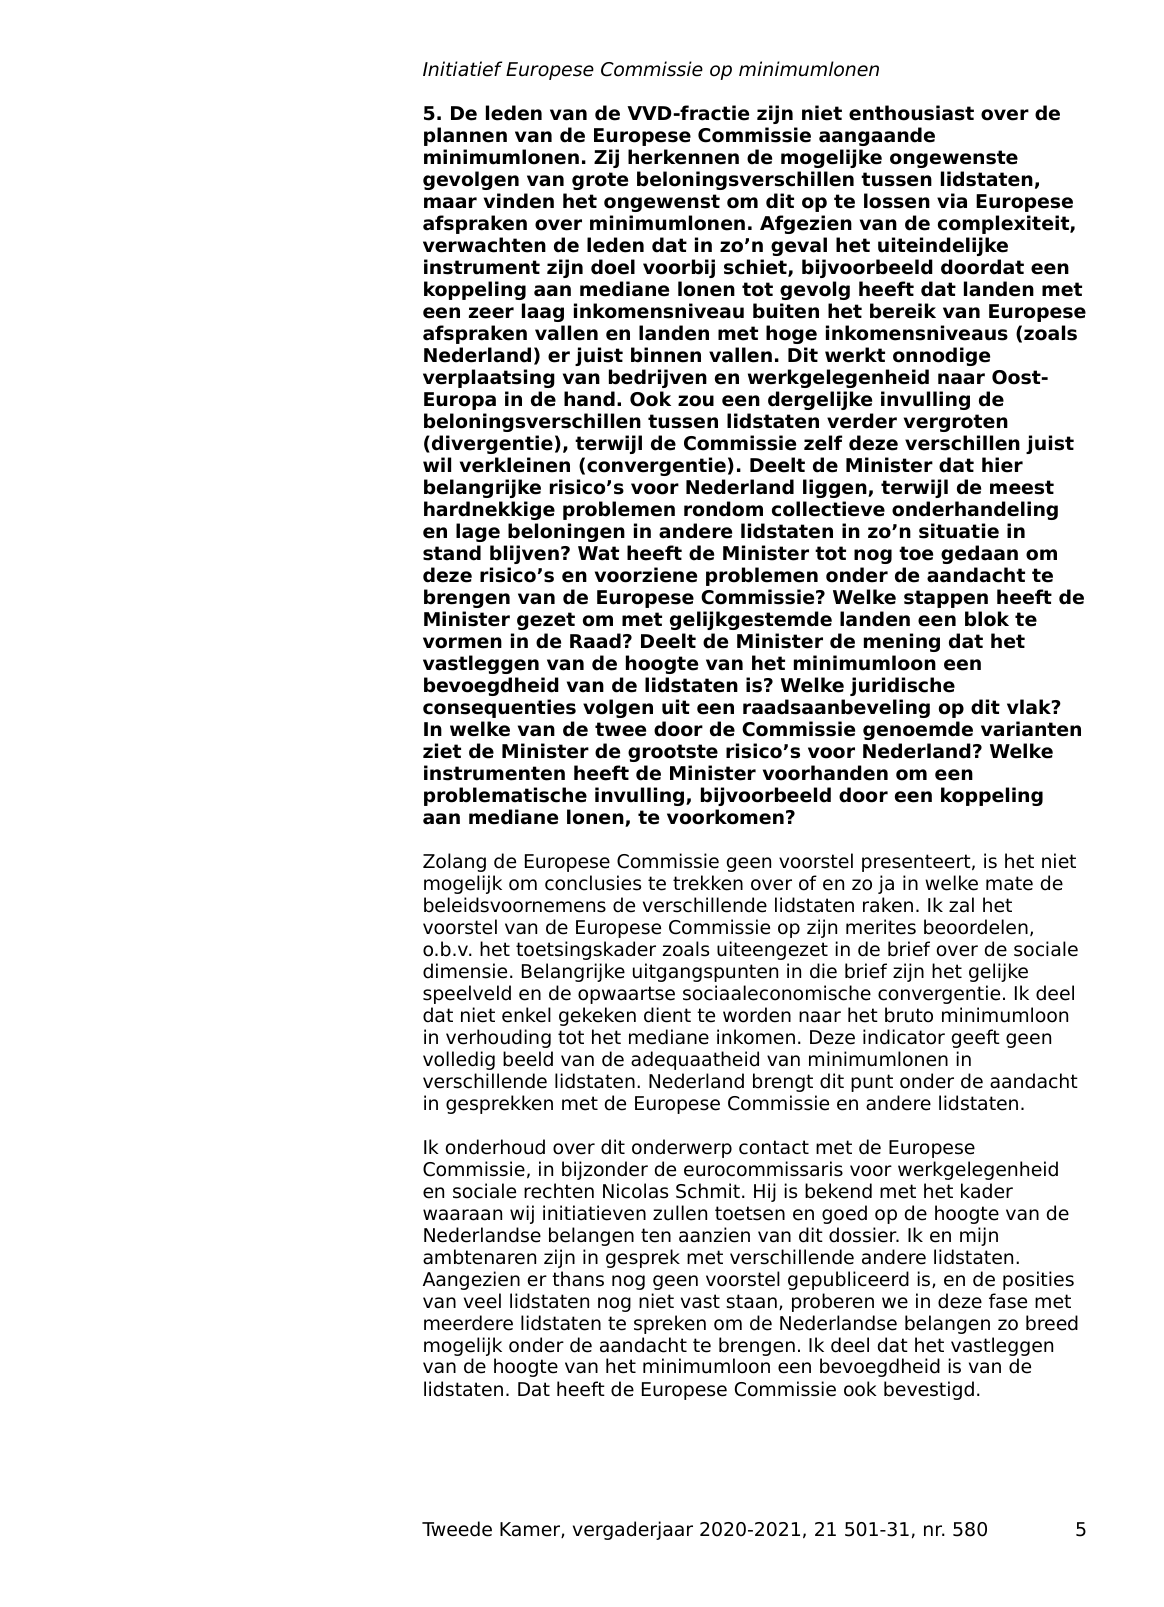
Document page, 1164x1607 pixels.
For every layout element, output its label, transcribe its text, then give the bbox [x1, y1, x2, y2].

text Zolang de Europese Commissie geen voorstel presenteert, is het niet mogelijk om conclusies te trekken over of en zo ja in welke mate de beleidsvoornemens de verschillende lidstaten raken. Ik zal het voorstel van de Europese Commissie op zijn merites beoordelen, o.b.v. het toetsingskader zoals uiteengezet in de brief over de sociale dimensie. Belangrijke uitgangspunten in die brief zijn het gelijke speelveld en de opwaartse sociaaleconomische convergentie. Ik deel dat niet enkel gekeken dient te worden naar het bruto minimumloon in verhouding tot het mediane inkomen. Deze indicator geeft geen volledig beeld van de adequaatheid van minimumlonen in verschillende lidstaten. Nederland brengt dit punt onder de aandacht in gesprekken met de Europese Commissie en andere lidstaten. [422, 851, 1087, 1114]
subtitle Initiatief Europese Commissie op minimumlonen [422, 59, 1087, 81]
text 5. De leden van de VVD-fractie zijn niet enthousiast over de plannen van de Europese Commissie aangaande minimumlonen. Zij herkennen de mogelijke ongewenste gevolgen van grote beloningsverschillen tussen lidstaten, maar vinden het ongewenst om dit op te lossen via Europese afspraken over minimumlonen. Afgezien van de complexiteit, verwachten de leden dat in zo’n geval het uiteindelijke instrument zijn doel voorbij schiet, bijvoorbeeld doordat een koppeling aan mediane lonen tot gevolg heeft dat landen met een zeer laag inkomensniveau buiten het bereik van Europese afspraken vallen en landen met hoge inkomensniveaus (zoals Nederland) er juist binnen vallen. Dit werkt onnodige verplaatsing van bedrijven en werkgelegenheid naar Oost-Europa in de hand. Ook zou een dergelijke invulling de beloningsverschillen tussen lidstaten verder vergroten (divergentie), terwijl de Commissie zelf deze verschillen juist wil verkleinen (convergentie). Deelt de Minister dat hier belangrijke risico’s voor Nederland liggen, terwijl de meest hardnekkige problemen rondom collectieve onderhandeling en lage beloningen in andere lidstaten in zo’n situatie in stand blijven? Wat heeft de Minister tot nog toe gedaan om deze risico’s en voorziene problemen onder de aandacht te brengen van de Europese Commissie? Welke stappen heeft de Minister gezet om met gelijkgestemde landen een blok te vormen in de Raad? Deelt de Minister de mening dat het vastleggen van de hoogte van het minimumloon een bevoegdheid van de lidstaten is? Welke juridische consequenties volgen uit een raadsaanbeveling op dit vlak? In welke van de twee door de Commissie genoemde varianten ziet de Minister de grootste risico’s voor Nederland? Welke instrumenten heeft de Minister voorhanden om een problematische invulling, bijvoorbeeld door een koppeling aan mediane lonen, te voorkomen? [422, 103, 1087, 828]
text Ik onderhoud over dit onderwerp contact met de Europese Commissie, in bijzonder de eurocommissaris voor werkgelegenheid en sociale rechten Nicolas Schmit. Hij is bekend met het kader waaraan wij initiatieven zullen toetsen en goed op de hoogte van de Nederlandse belangen ten aanzien van dit dossier. Ik en mijn ambtenaren zijn in gesprek met verschillende andere lidstaten. Aangezien er thans nog geen voorstel gepubliceerd is, en de posities van veel lidstaten nog niet vast staan, proberen we in deze fase met meerdere lidstaten te spreken om de Nederlandse belangen zo breed mogelijk onder de aandacht te brengen. Ik deel dat het vastleggen van de hoogte van het minimumloon een bevoegdheid is van de lidstaten. Dat heeft de Europese Commissie ook bevestigd. [422, 1137, 1087, 1400]
